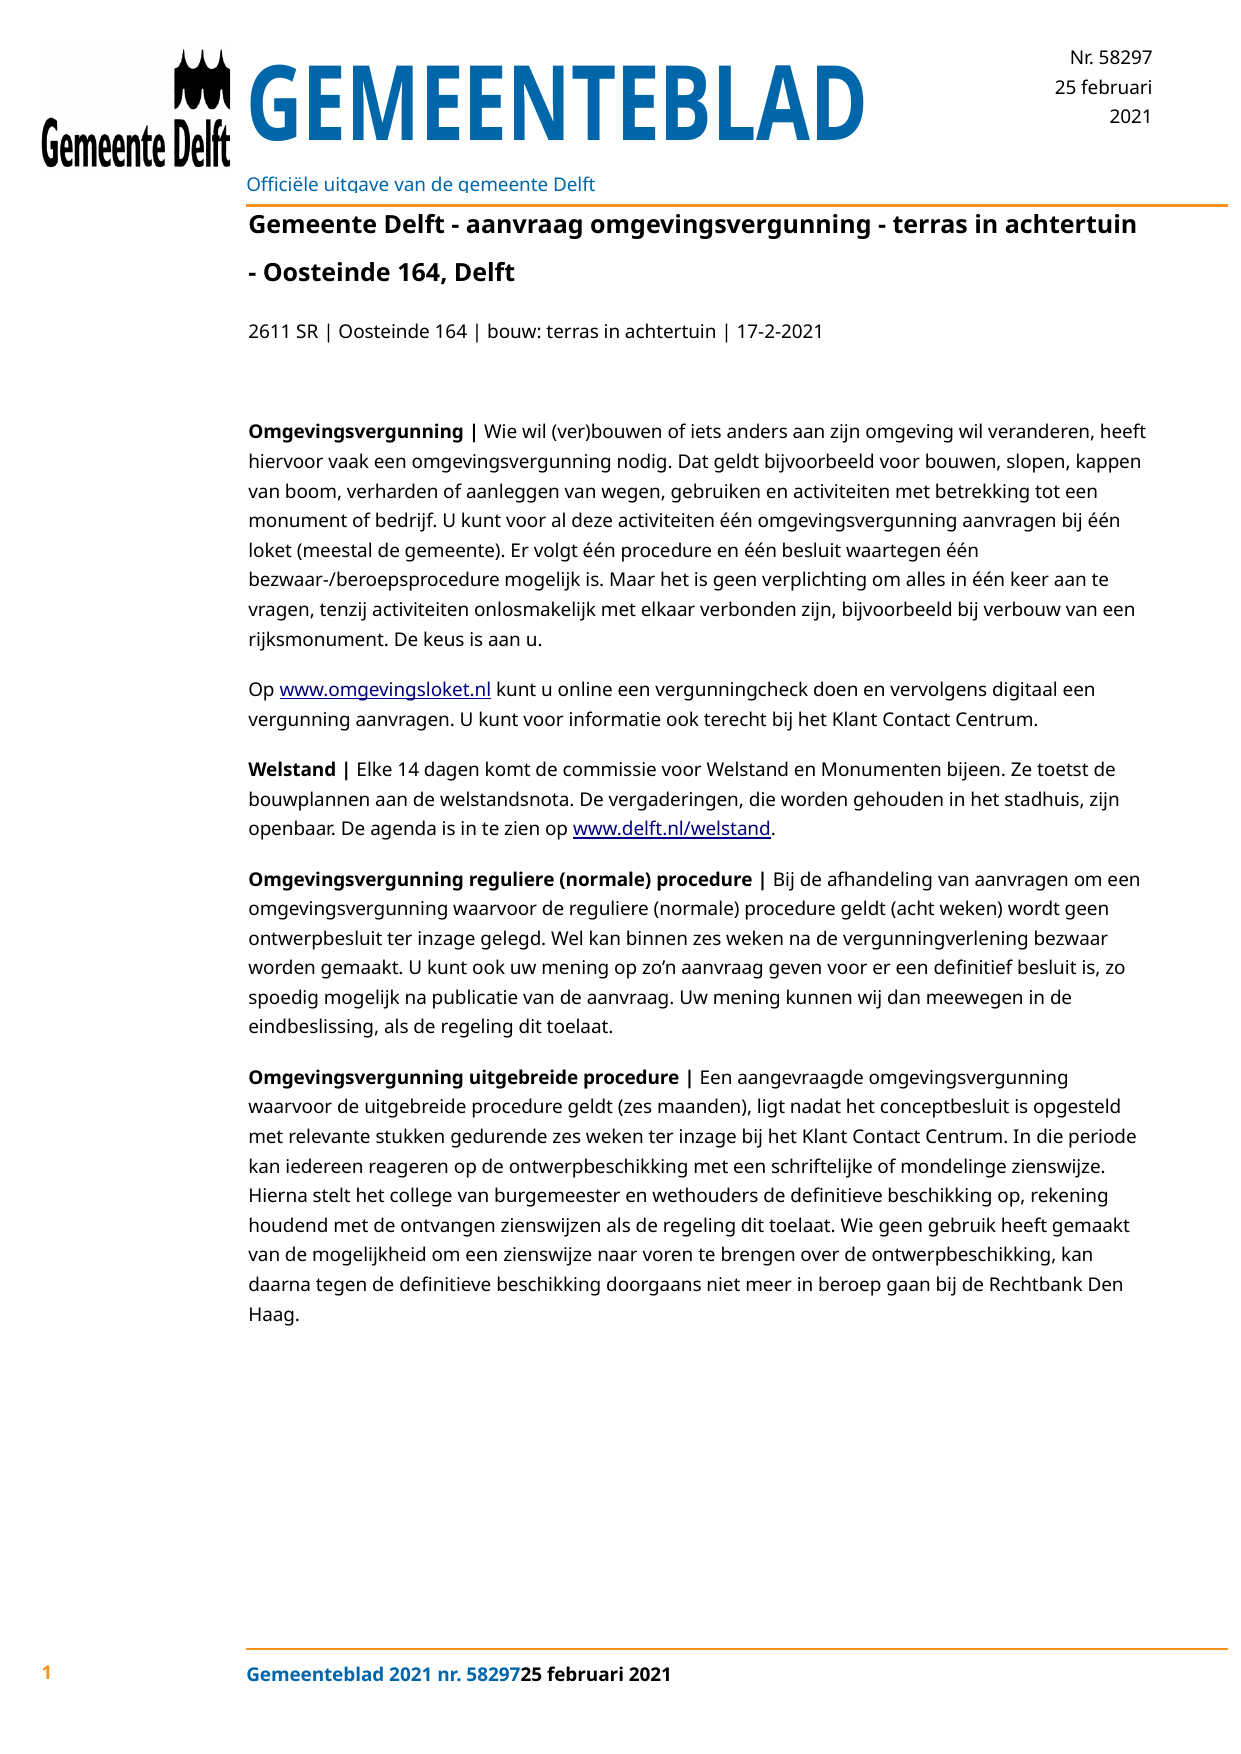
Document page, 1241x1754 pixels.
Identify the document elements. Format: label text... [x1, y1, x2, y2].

text Welstand | Elke 14 dagen komt de commissie voor Welstand en Monumenten bijeen. Ze toetst de bouwplannen aan de welstandsnota. De vergaderingen, die worden gehouden in het stadhuis, zijn openbaar. De agenda is in te zien op www.delft.nl/welstand. [248, 756, 1152, 841]
text Omgevingsvergunning | Wie wil (ver)bouwen of iets anders aan zijn omgeving wil veranderen, heeft hiervoor vaak een omgevingsvergunning nodig. Dat geldt bijvoorbeeld voor bouwen, slopen, kappen van boom, verharden of aanleggen van wegen, gebruiken en activiteiten met betrekking tot een monument of bedrijf. U kunt voor al deze activiteiten één omgevingsvergunning aanvragen bij één loket (meestal de gemeente). Er volgt één procedure en één besluit waartegen één bezwaar-/beroepsprocedure mogelijk is. Maar het is geen verplichting om alles in één keer aan te vragen, tenzij activiteiten onlosmakelijk met elkaar verbonden zijn, bijvoorbeeld bij verbouw van een rijksmonument. De keus is aan u. [248, 419, 1152, 652]
text Op www.omgevingsloket.nl kunt u online een vergunningcheck doen en vervolgens digitaal een vergunning aanvragen. U kunt voor informatie ook terecht bij het Klant Contact Centrum. [248, 676, 1152, 732]
text Omgevingsvergunning reguliere (normale) procedure | Bij de afhandeling van aanvragen om een omgevingsvergunning waarvoor de reguliere (normale) procedure geldt (acht weken) wordt geen ontwerpbesluit ter inzage gelegd. Wel kan binnen zes weken na de vergunningverlening bezwaar worden gemaakt. U kunt ook uw mening op zo’n aanvraag geven voor er een definitief besluit is, zo spoedig mogelijk na publicatie van de aanvraag. Uw mening kunnen wij dan meewegen in de eindbeslissing, als de regeling dit toelaat. [248, 866, 1152, 1039]
text 2611 SR | Oosteinde 164 | bouw: terras in achtertuin | 17-2-2021 [248, 318, 1152, 344]
text Gemeente Delft - aanvraag omgevingsvergunning - terras in achtertuin - Oosteinde 164, Delft [248, 207, 1152, 288]
text Omgevingsvergunning uitgebreide procedure | Een aangevraagde omgevingsvergunning waarvoor de uitgebreide procedure geldt (zes maanden), ligt nadat het conceptbesluit is opgesteld met relevante stukken gedurende zes weken ter inzage bij het Klant Contact Centrum. In die periode kan iedereen reageren op de ontwerpbeschikking met een schriftelijke of mondelinge zienswijze. Hierna stelt het college van burgemeester en wethouders de definitieve beschikking op, rekening houdend met de ontvangen zienswijzen als de regeling dit toelaat. Wie geen gebruik heeft gemaakt van de mogelijkheid om een zienswijze naar voren te brengen over de ontwerpbeschikking, kan daarna tegen de definitieve beschikking doorgaans niet meer in beroep gaan bij de Rechtbank Den Haag. [248, 1064, 1152, 1327]
picture [41, 47, 231, 172]
